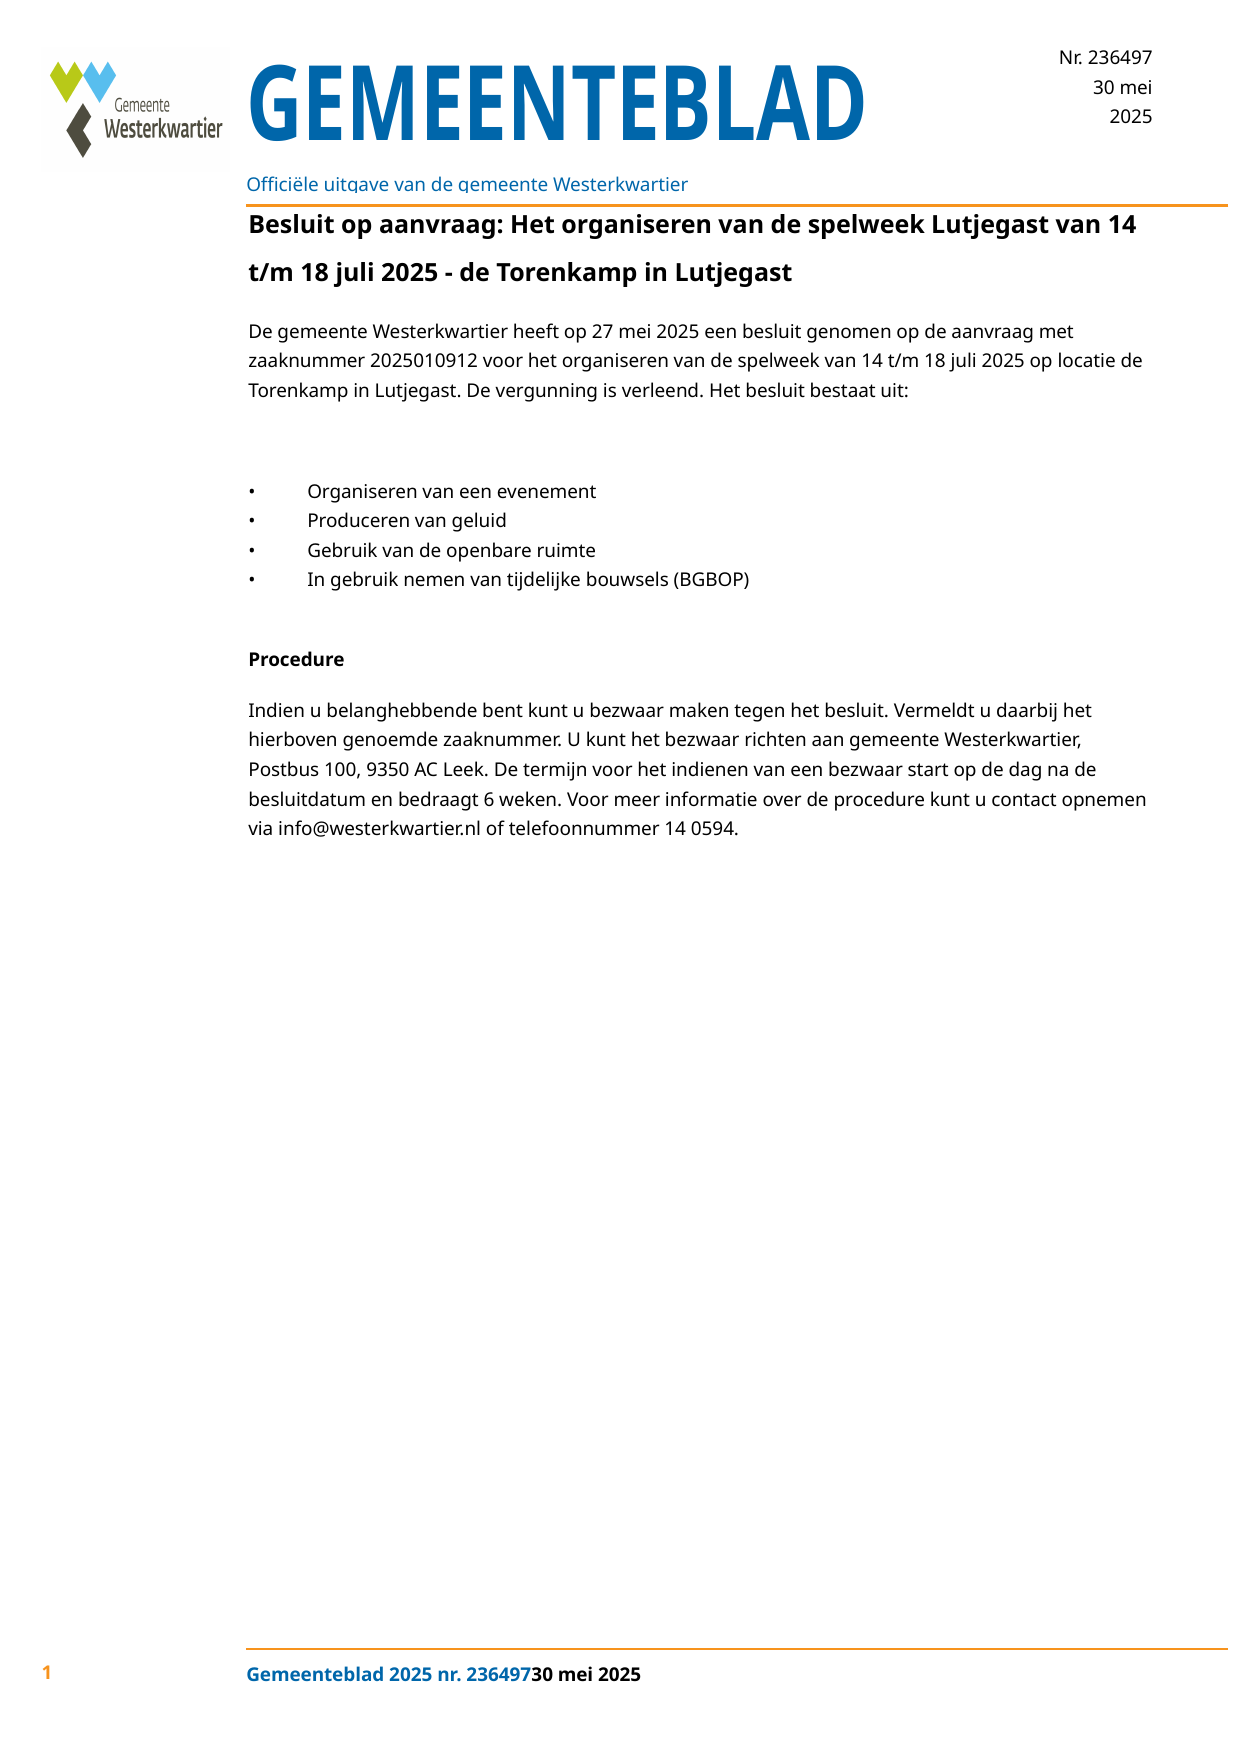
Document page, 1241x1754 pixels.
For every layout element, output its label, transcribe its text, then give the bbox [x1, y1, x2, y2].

text Procedure [248, 647, 1152, 672]
list Organiseren van een evenement [248, 478, 1152, 504]
text De gemeente Westerkwartier heeft op 27 mei 2025 een besluit genomen op de aanvraag met zaaknummer 2025010912 voor het organiseren van de spelweek van 14 t/m 18 juli 2025 op locatie de Torenkamp in Lutjegast. De vergunning is verleend. Het besluit bestaat uit: [248, 318, 1152, 403]
picture [41, 47, 231, 172]
text Indien u belanghebbende bent kunt u bezwaar maken tegen het besluit. Vermeldt u daarbij het hierboven genoemde zaaknummer. U kunt het bezwaar richten aan gemeente Westerkwartier, Postbus 100, 9350 AC Leek. De termijn voor het indienen van een bezwaar start op de dag na de besluitdatum en bedraagt 6 weken. Voor meer informatie over de procedure kunt u contact opnemen via info@westerkwartier.nl of telefoonnummer 14 0594. [248, 697, 1152, 841]
list Gebruik van de openbare ruimte [248, 537, 1152, 563]
list Produceren van geluid [248, 507, 1152, 533]
text Besluit op aanvraag: Het organiseren van de spelweek Lutjegast van 14 t/m 18 juli 2025 - de Torenkamp in Lutjegast [248, 207, 1152, 288]
list In gebruik nemen van tijdelijke bouwsels (BGBOP) [248, 567, 1152, 592]
